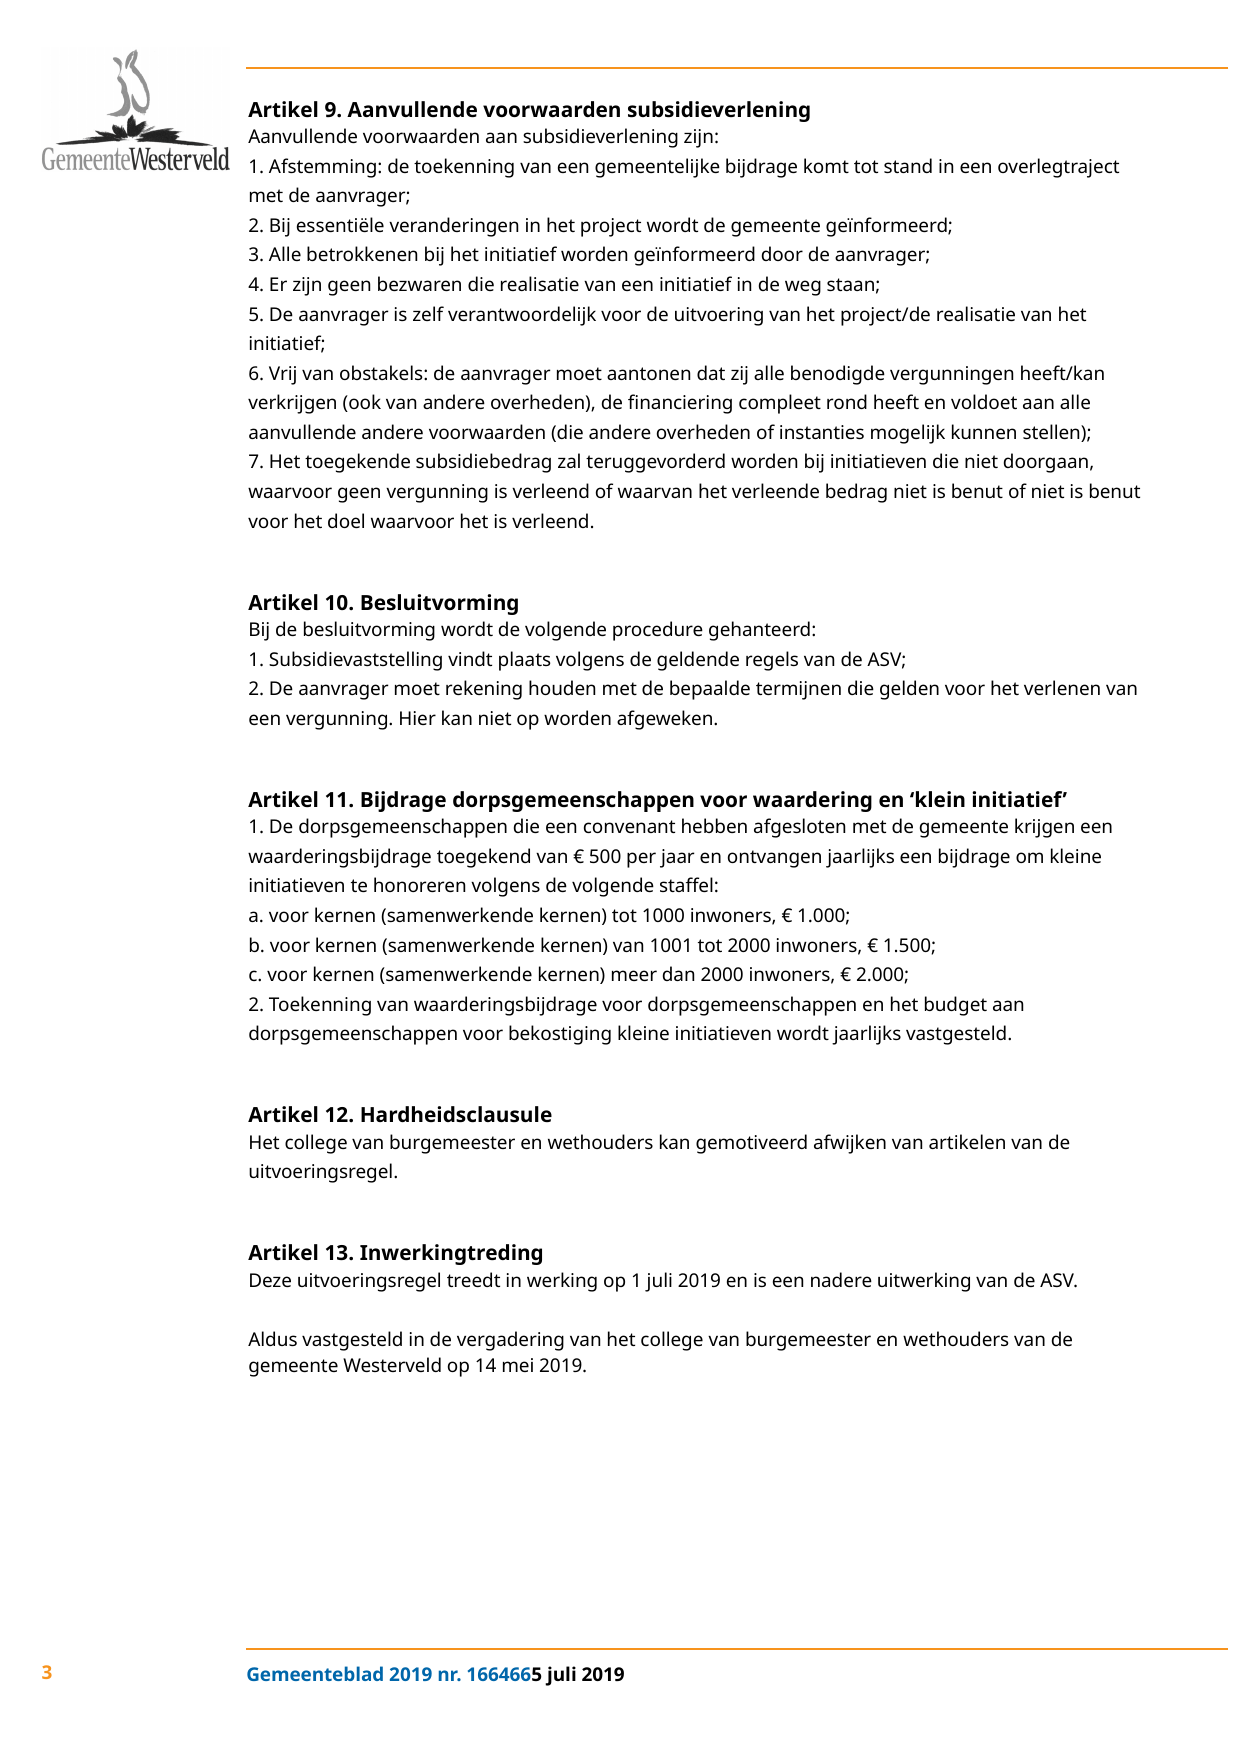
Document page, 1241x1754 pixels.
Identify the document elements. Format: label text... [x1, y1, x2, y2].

text Artikel 10. Besluitvorming [248, 588, 1152, 616]
text 1. Afstemming: de toekenning van een gemeentelijke bijdrage komt tot stand in een overlegtraject met de aanvrager; [248, 153, 1152, 208]
text 6. Vrij van obstakels: de aanvrager moet aantonen dat zij alle benodigde vergunningen heeft/kan verkrijgen (ook van andere overheden), de financiering compleet rond heeft en voldoet aan alle aanvullende andere voorwaarden (die andere overheden of instanties mogelijk kunnen stellen); [248, 360, 1152, 445]
text Aldus vastgesteld in de vergadering van het college van burgemeester en wethouders van de gemeente Westerveld op 14 mei 2019. [248, 1326, 1152, 1378]
text Het college van burgemeester en wethouders kan gemotiveerd afwijken van artikelen van de uitvoeringsregel. [248, 1129, 1152, 1184]
text 1. Subsidievaststelling vindt plaats volgens de geldende regels van de ASV; [248, 646, 1152, 672]
text b. voor kernen (samenwerkende kernen) van 1001 tot 2000 inwoners, € 1.500; [248, 932, 1152, 957]
text 5. De aanvrager is zelf verantwoordelijk voor de uitvoering van het project/de realisatie van het initiatief; [248, 301, 1152, 356]
text a. voor kernen (samenwerkende kernen) tot 1000 inwoners, € 1.000; [248, 902, 1152, 928]
picture [41, 47, 231, 172]
text 1. De dorpsgemeenschappen die een convenant hebben afgesloten met de gemeente krijgen een waarderingsbijdrage toegekend van € 500 per jaar en ontvangen jaarlijks een bijdrage om kleine initiatieven te honoreren volgens de volgende staffel: [248, 813, 1152, 898]
text 2. Toekenning van waarderingsbijdrage voor dorpsgemeenschappen en het budget aan dorpsgemeenschappen voor bekostiging kleine initiatieven wordt jaarlijks vastgesteld. [248, 991, 1152, 1046]
text 2. De aanvrager moet rekening houden met de bepaalde termijnen die gelden voor het verlenen van een vergunning. Hier kan niet op worden afgeweken. [248, 675, 1152, 731]
text c. voor kernen (samenwerkende kernen) meer dan 2000 inwoners, € 2.000; [248, 961, 1152, 987]
text Artikel 13. Inwerkingtreding [248, 1238, 1152, 1267]
text Bij de besluitvorming wordt de volgende procedure gehanteerd: [248, 616, 1152, 642]
text 7. Het toegekende subsidiebedrag zal teruggevorderd worden bij initiatieven die niet doorgaan, waarvoor geen vergunning is verleend of waarvan het verleende bedrag niet is benut of niet is benut voor het doel waarvoor het is verleend. [248, 449, 1152, 533]
text Artikel 9. Aanvullende voorwaarden subsidieverlening [248, 95, 1152, 123]
text Artikel 11. Bijdrage dorpsgemeenschappen voor waardering en ‘klein initiatief’ [248, 785, 1152, 813]
text 4. Er zijn geen bezwaren die realisatie van een initiatief in de weg staan; [248, 271, 1152, 297]
text 2. Bij essentiële veranderingen in het project wordt de gemeente geïnformeerd; [248, 212, 1152, 238]
text Deze uitvoeringsregel treedt in werking op 1 juli 2019 en is een nadere uitwerking van de ASV. [248, 1267, 1152, 1293]
text 3. Alle betrokkenen bij het initiatief worden geïnformeerd door de aanvrager; [248, 242, 1152, 267]
text Artikel 12. Hardheidsclausule [248, 1101, 1152, 1129]
text Aanvullende voorwaarden aan subsidieverlening zijn: [248, 123, 1152, 149]
